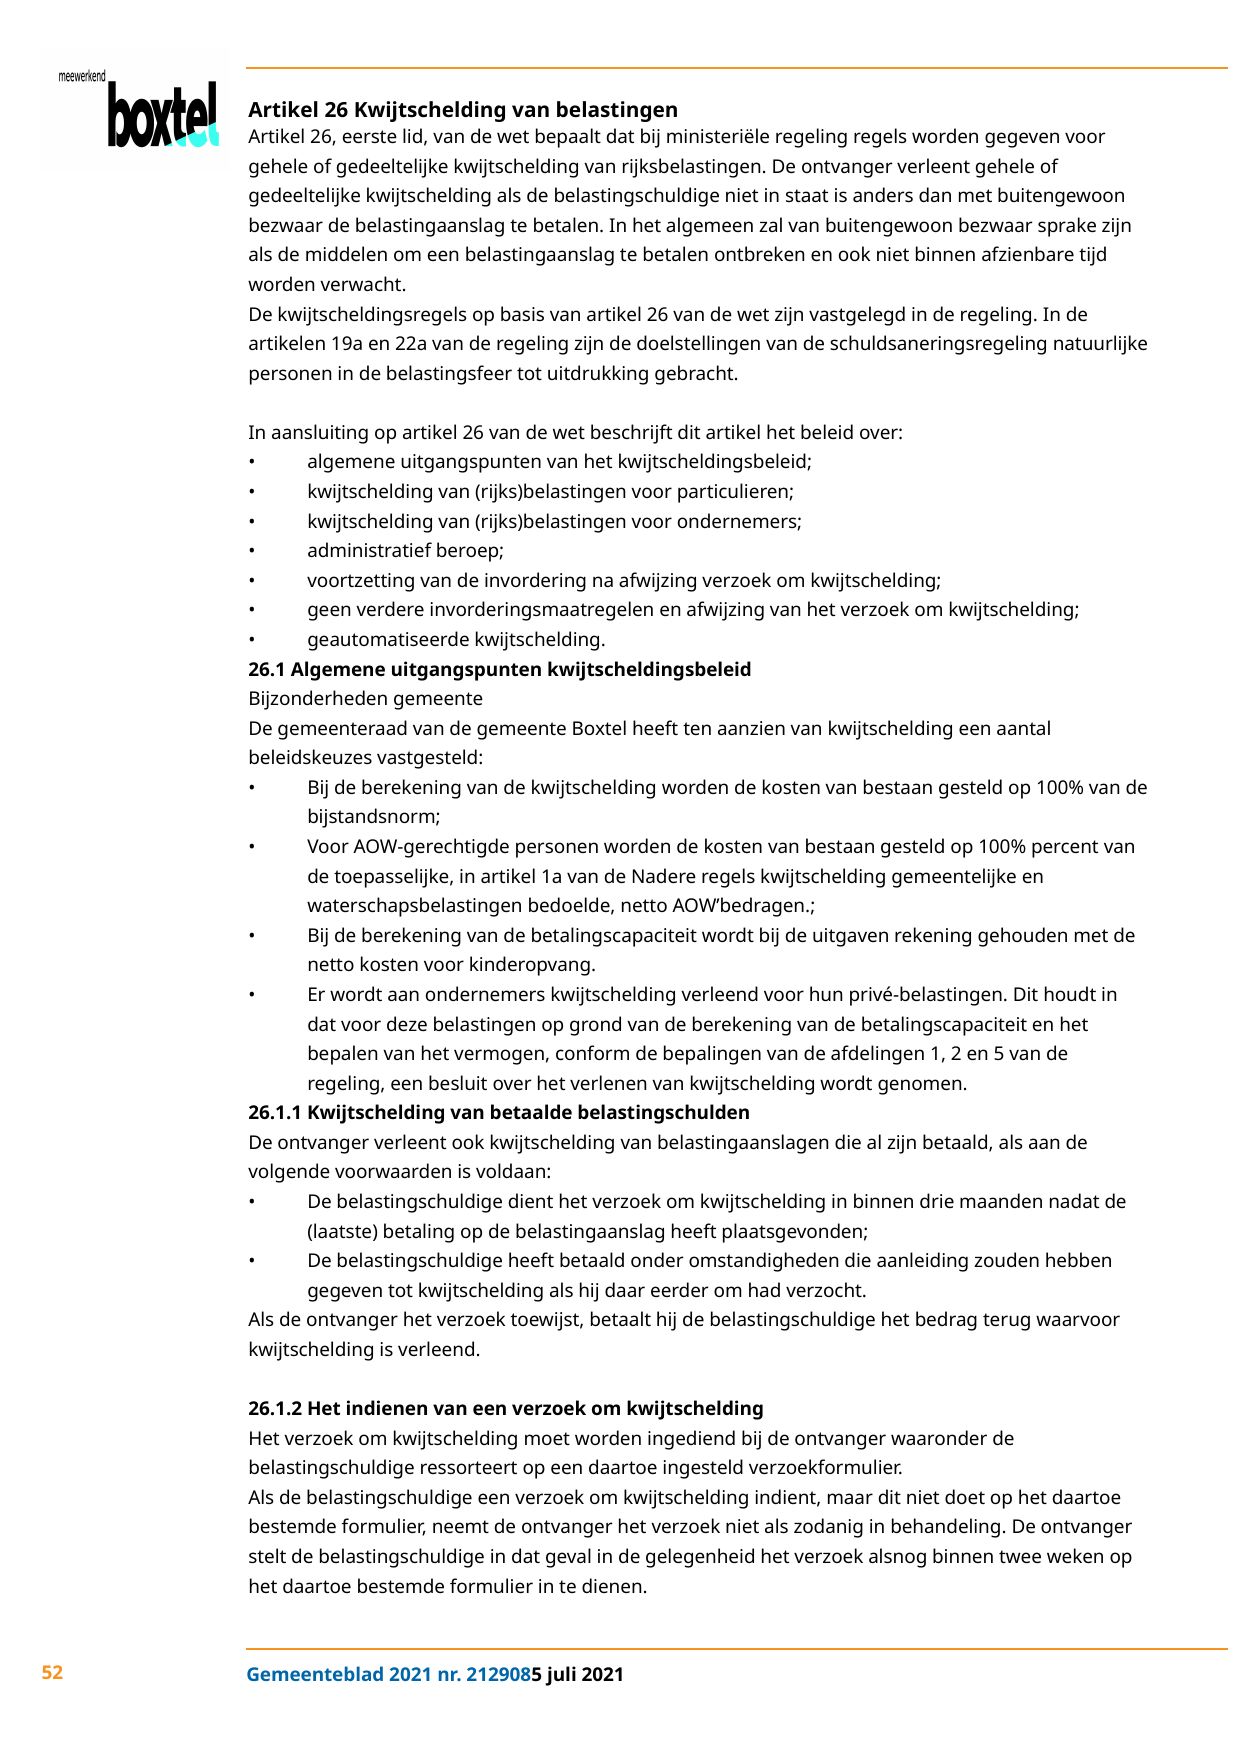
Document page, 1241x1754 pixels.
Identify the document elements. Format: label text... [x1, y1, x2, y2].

text Als de ontvanger het verzoek toewijst, betaalt hij de belastingschuldige het bedrag terug waarvoor kwijtschelding is verleend. [248, 1307, 1152, 1362]
list kwijtschelding van (rijks)belastingen voor ondernemers; [248, 508, 1152, 533]
text Artikel 26, eerste lid, van de wet bepaalt dat bij ministeriële regeling regels worden gegeven voor gehele of gedeeltelijke kwijtschelding van rijksbelastingen. De ontvanger verleent gehele of gedeeltelijke kwijtschelding als de belastingschuldige niet in staat is anders dan met buitengewoon bezwaar de belastingaanslag te betalen. In het algemeen zal van buitengewoon bezwaar sprake zijn als de middelen om een belastingaanslag te betalen ontbreken en ook niet binnen afzienbare tijd worden verwacht. [248, 123, 1152, 297]
text 26.1.1 Kwijtschelding van betaalde belastingschulden [248, 1099, 1152, 1125]
list Voor AOW-gerechtigde personen worden de kosten van bestaan gesteld op 100% percent van de toepasselijke, in artikel 1a van de Nadere regels kwijtschelding gemeentelijke en waterschapsbelastingen bedoelde, netto AOW’bedragen.; [248, 833, 1152, 918]
list kwijtschelding van (rijks)belastingen voor particulieren; [248, 478, 1152, 504]
text De kwijtscheldingsregels op basis van artikel 26 van de wet zijn vastgelegd in de regeling. In de artikelen 19a en 22a van de regeling zijn de doelstellingen van de schuldsaneringsregeling natuurlijke personen in de belastingsfeer tot uitdrukking gebracht. [248, 301, 1152, 386]
text De ontvanger verleent ook kwijtschelding van belastingaanslagen die al zijn betaald, als aan de volgende voorwaarden is voldaan: [248, 1129, 1152, 1184]
text Als de belastingschuldige een verzoek om kwijtschelding indient, maar dit niet doet op het daartoe bestemde formulier, neemt de ontvanger het verzoek niet als zodanig in behandeling. De ontvanger stelt de belastingschuldige in dat geval in de gelegenheid het verzoek alsnog binnen twee weken op het daartoe bestemde formulier in te dienen. [248, 1484, 1152, 1598]
text Bijzonderheden gemeente [248, 685, 1152, 711]
list geautomatiseerde kwijtschelding. [248, 626, 1152, 652]
list voortzetting van de invordering na afwijzing verzoek om kwijtschelding; [248, 567, 1152, 593]
list De belastingschuldige dient het verzoek om kwijtschelding in binnen drie maanden nadat de (laatste) betaling op de belastingaanslag heeft plaatsgevonden; [248, 1188, 1152, 1243]
list Er wordt aan ondernemers kwijtschelding verleend voor hun privé-belastingen. Dit houdt in dat voor deze belastingen op grond van de berekening van de betalingscapaciteit en het bepalen van het vermogen, conform de bepalingen van de afdelingen 1, 2 en 5 van de regeling, een besluit over het verlenen van kwijtschelding wordt genomen. [248, 981, 1152, 1096]
text Artikel 26 Kwijtschelding van belastingen [248, 95, 1152, 123]
text De gemeenteraad van de gemeente Boxtel heeft ten aanzien van kwijtschelding een aantal beleidskeuzes vastgesteld: [248, 715, 1152, 770]
text Het verzoek om kwijtschelding moet worden ingediend bij de ontvanger waaronder de belastingschuldige ressorteert op een daartoe ingesteld verzoekformulier. [248, 1425, 1152, 1480]
list administratief beroep; [248, 537, 1152, 563]
list geen verdere invorderingsmaatregelen en afwijzing van het verzoek om kwijtschelding; [248, 597, 1152, 622]
list Bij de berekening van de kwijtschelding worden de kosten van bestaan gesteld op 100% van de bijstandsnorm; [248, 774, 1152, 829]
picture [41, 47, 231, 172]
list De belastingschuldige heeft betaald onder omstandigheden die aanleiding zouden hebben gegeven tot kwijtschelding als hij daar eerder om had verzocht. [248, 1247, 1152, 1303]
text 26.1 Algemene uitgangspunten kwijtscheldingsbeleid [248, 656, 1152, 681]
list Bij de berekening van de betalingscapaciteit wordt bij de uitgaven rekening gehouden met de netto kosten voor kinderopvang. [248, 922, 1152, 977]
text In aansluiting op artikel 26 van de wet beschrijft dit artikel het beleid over: [248, 419, 1152, 445]
list algemene uitgangspunten van het kwijtscheldingsbeleid; [248, 449, 1152, 474]
text 26.1.2 Het indienen van een verzoek om kwijtschelding [248, 1395, 1152, 1421]
